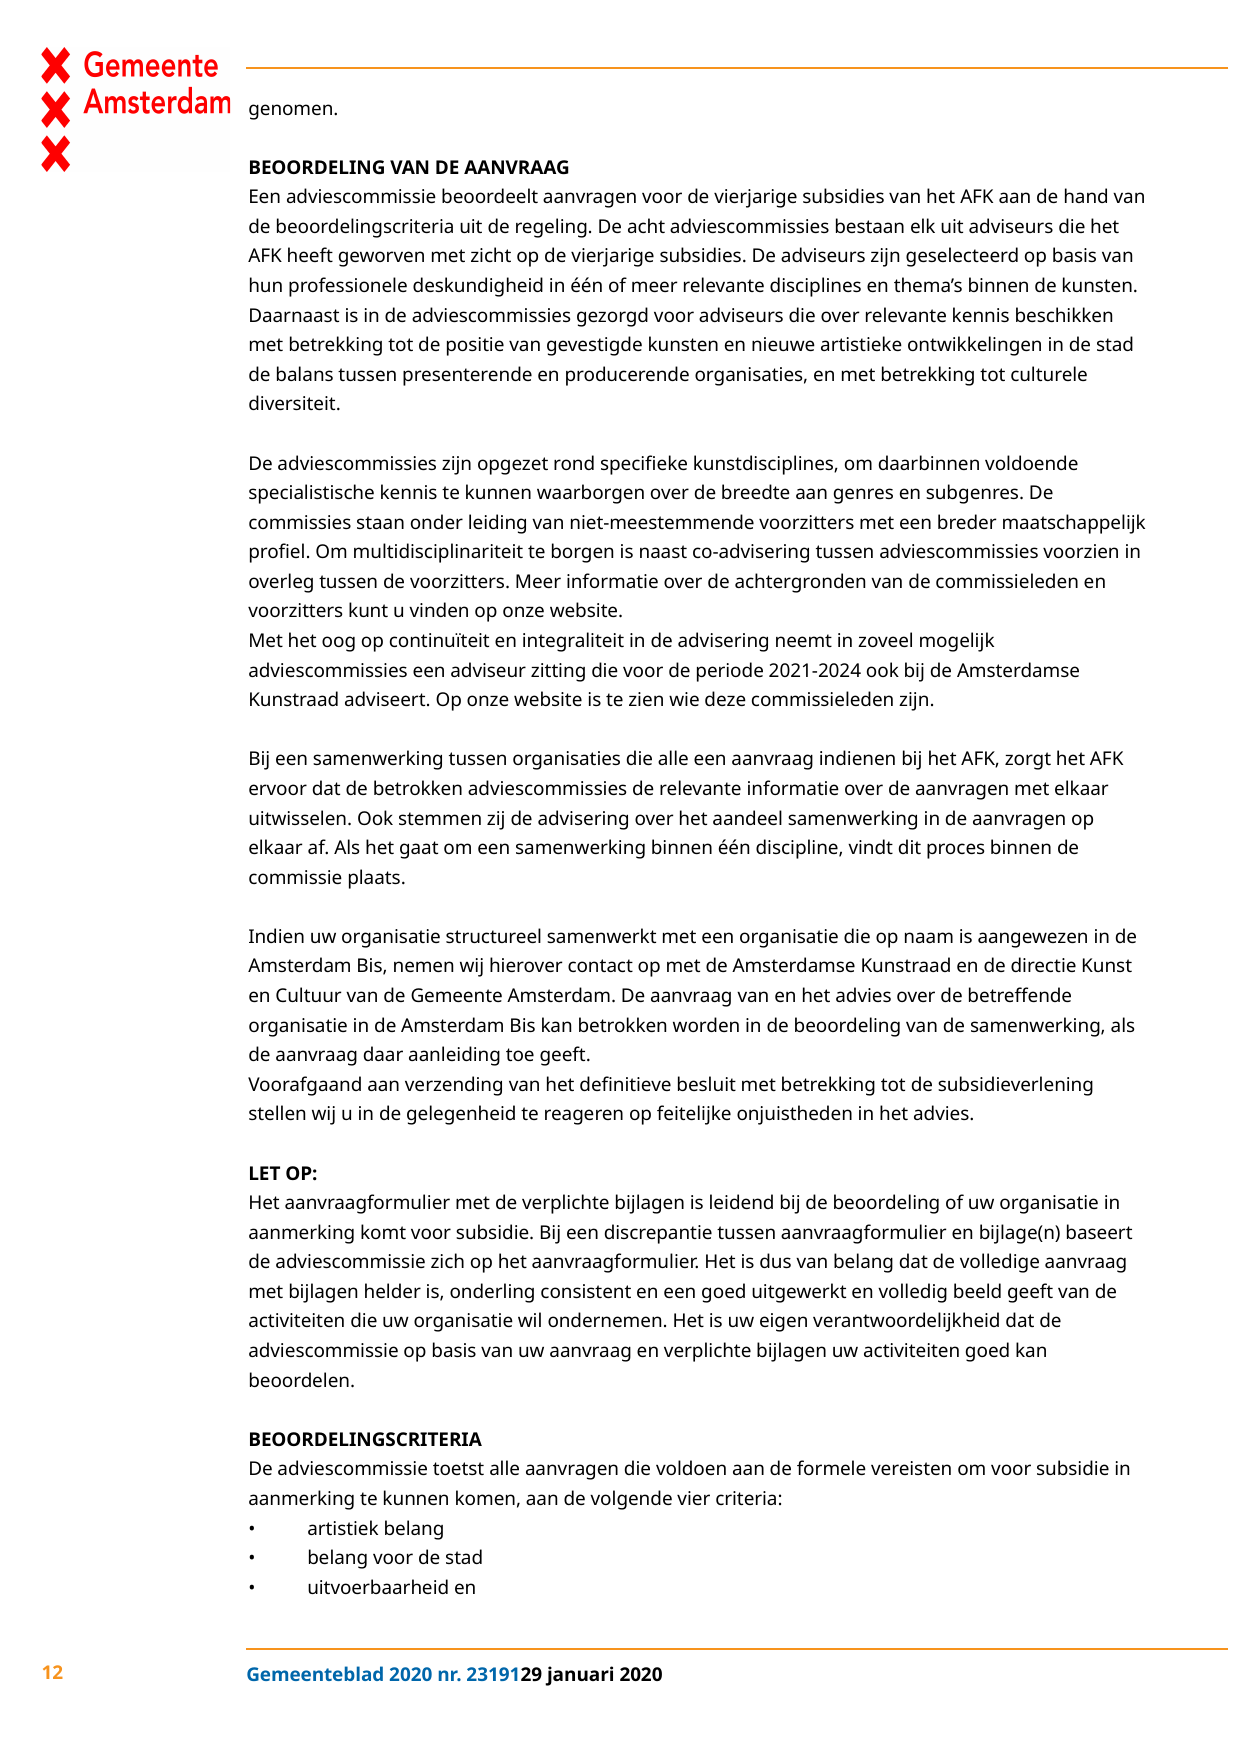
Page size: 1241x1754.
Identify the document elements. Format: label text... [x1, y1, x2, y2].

text genomen. [248, 95, 1152, 121]
text Bij een samenwerking tussen organisaties die alle een aanvraag indienen bij het AFK, zorgt het AFK ervoor dat de betrokken adviescommissies de relevante informatie over de aanvragen met elkaar uitwisselen. Ook stemmen zij de advisering over het aandeel samenwerking in de aanvragen op elkaar af. Als het gaat om een samenwerking binnen één discipline, vindt dit proces binnen de commissie plaats. [248, 746, 1152, 890]
text Met het oog op continuïteit en integraliteit in de advisering neemt in zoveel mogelijk adviescommissies een adviseur zitting die voor de periode 2021-2024 ook bij de Amsterdamse Kunstraad adviseert. Op onze website is te zien wie deze commissieleden zijn. [248, 627, 1152, 712]
text Voorafgaand aan verzending van het definitieve besluit met betrekking tot de subsidieverlening stellen wij u in de gelegenheid te reageren op feitelijke onjuistheden in het advies. [248, 1071, 1152, 1126]
picture [41, 47, 231, 172]
text De adviescommissie toetst alle aanvragen die voldoen aan de formele vereisten om voor subsidie in aanmerking te kunnen komen, aan de volgende vier criteria: [248, 1456, 1152, 1511]
list artistiek belang [248, 1515, 1152, 1541]
text Het aanvraagformulier met de verplichte bijlagen is leidend bij de beoordeling of uw organisatie in aanmerking komt voor subsidie. Bij een discrepantie tussen aanvraagformulier en bijlage(n) baseert de adviescommissie zich op het aanvraagformulier. Het is dus van belang dat de volledige aanvraag met bijlagen helder is, onderling consistent en een goed uitgewerkt en volledig beeld geeft van de activiteiten die uw organisatie wil ondernemen. Het is uw eigen verantwoordelijkheid dat de adviescommissie op basis van uw aanvraag en verplichte bijlagen uw activiteiten goed kan beoordelen. [248, 1189, 1152, 1393]
list uitvoerbaarheid en [248, 1574, 1152, 1600]
text Indien uw organisatie structureel samenwerkt met een organisatie die op naam is aangewezen in de Amsterdam Bis, nemen wij hierover contact op met de Amsterdamse Kunstraad en de directie Kunst en Cultuur van de Gemeente Amsterdam. De aanvraag van en het advies over de betreffende organisatie in de Amsterdam Bis kan betrokken worden in de beoordeling van de samenwerking, als de aanvraag daar aanleiding toe geeft. [248, 923, 1152, 1067]
list belang voor de stad [248, 1544, 1152, 1570]
text LET OP: [248, 1160, 1152, 1186]
text BEOORDELING VAN DE AANVRAAG [248, 154, 1152, 180]
text BEOORDELINGSCRITERIA [248, 1426, 1152, 1452]
text De adviescommissies zijn opgezet rond specifieke kunstdisciplines, om daarbinnen voldoende specialistische kennis te kunnen waarborgen over de breedte aan genres en subgenres. De commissies staan onder leiding van niet-meestemmende voorzitters met een breder maatschappelijk profiel. Om multidisciplinariteit te borgen is naast co-advisering tussen adviescommissies voorzien in overleg tussen de voorzitters. Meer informatie over de achtergronden van de commissieleden en voorzitters kunt u vinden op onze website. [248, 450, 1152, 623]
text Een adviescommissie beoordeelt aanvragen voor de vierjarige subsidies van het AFK aan de hand van de beoordelingscriteria uit de regeling. De acht adviescommissies bestaan elk uit adviseurs die het AFK heeft geworven met zicht op de vierjarige subsidies. De adviseurs zijn geselecteerd op basis van hun professionele deskundigheid in één of meer relevante disciplines en thema’s binnen de kunsten. Daarnaast is in de adviescommissies gezorgd voor adviseurs die over relevante kennis beschikken met betrekking tot de positie van gevestigde kunsten en nieuwe artistieke ontwikkelingen in de stad de balans tussen presenterende en producerende organisaties, en met betrekking tot culturele diversiteit. [248, 183, 1152, 416]
